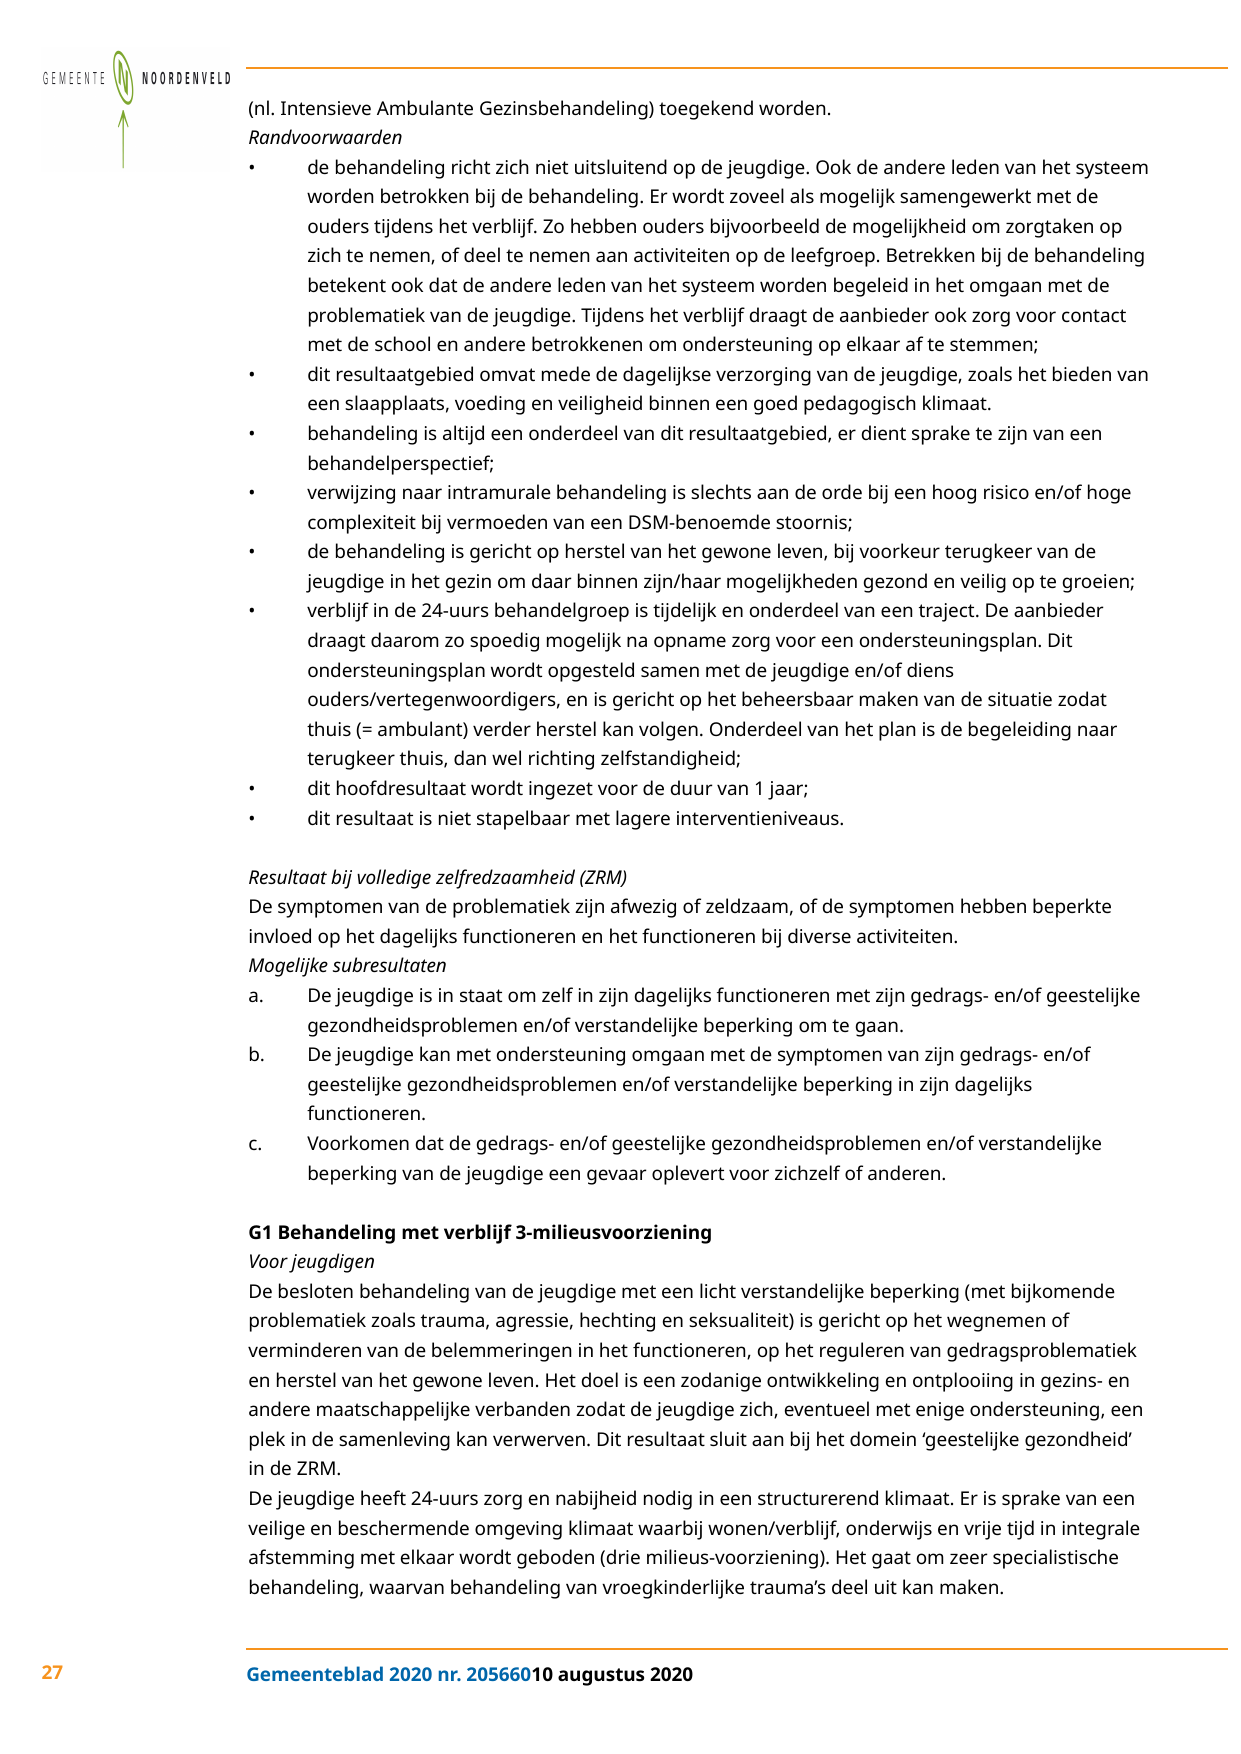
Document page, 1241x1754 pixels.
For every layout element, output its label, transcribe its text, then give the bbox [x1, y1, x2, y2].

text Randvoorwaarden [248, 124, 1152, 150]
text Voor jeugdigen [248, 1248, 1152, 1274]
text (nl. Intensieve Ambulante Gezinsbehandeling) toegekend worden. [248, 95, 1152, 121]
list dit resultaat is niet stapelbaar met lagere interventieniveaus. [248, 805, 1152, 831]
list dit resultaatgebied omvat mede de dagelijkse verzorging van de jeugdige, zoals het bieden van een slaapplaats, voeding en veiligheid binnen een goed pedagogisch klimaat. [248, 361, 1152, 416]
text Resultaat bij volledige zelfredzaamheid (ZRM) [248, 864, 1152, 890]
text G1 Behandeling met verblijf 3-milieusvoorziening [248, 1219, 1152, 1245]
text De jeugdige heeft 24-uurs zorg en nabijheid nodig in een structurerend klimaat. Er is sprake van een veilige en beschermende omgeving klimaat waarbij wonen/verblijf, onderwijs en vrije tijd in integrale afstemming met elkaar wordt geboden (drie milieus-voorziening). Het gaat om zeer specialistische behandeling, waarvan behandeling van vroegkinderlijke trauma’s deel uit kan maken. [248, 1485, 1152, 1600]
list de behandeling richt zich niet uitsluitend op de jeugdige. Ook de andere leden van het systeem worden betrokken bij de behandeling. Er wordt zoveel als mogelijk samengewerkt met de ouders tijdens het verblijf. Zo hebben ouders bijvoorbeeld de mogelijkheid om zorgtaken op zich te nemen, of deel te nemen aan activiteiten op de leefgroep. Betrekken bij de behandeling betekent ook dat de andere leden van het systeem worden begeleid in het omgaan met de problematiek van de jeugdige. Tijdens het verblijf draagt de aanbieder ook zorg voor contact met de school en andere betrokkenen om ondersteuning op elkaar af te stemmen; [248, 154, 1152, 357]
text Mogelijke subresultaten [248, 953, 1152, 978]
list Voorkomen dat de gedrags- en/of geestelijke gezondheidsproblemen en/of verstandelijke beperking van de jeugdige een gevaar oplevert voor zichzelf of anderen. [248, 1130, 1152, 1186]
text De symptomen van de problematiek zijn afwezig of zeldzaam, of de symptomen hebben beperkte invloed op het dagelijks functioneren en het functioneren bij diverse activiteiten. [248, 893, 1152, 949]
text De besloten behandeling van de jeugdige met een licht verstandelijke beperking (met bijkomende problematiek zoals trauma, agressie, hechting en seksualiteit) is gericht op het wegnemen of verminderen van de belemmeringen in het functioneren, op het reguleren van gedragsproblematiek en herstel van het gewone leven. Het doel is een zodanige ontwikkeling en ontplooiing in gezins- en andere maatschappelijke verbanden zodat de jeugdige zich, eventueel met enige ondersteuning, een plek in de samenleving kan verwerven. Dit resultaat sluit aan bij het domein ‘geestelijke gezondheid’ in de ZRM. [248, 1278, 1152, 1481]
list verblijf in de 24-uurs behandelgroep is tijdelijk en onderdeel van een traject. De aanbieder draagt daarom zo spoedig mogelijk na opname zorg voor een ondersteuningsplan. Dit ondersteuningsplan wordt opgesteld samen met de jeugdige en/of diens ouders/vertegenwoordigers, en is gericht op het beheersbaar maken van de situatie zodat thuis (= ambulant) verder herstel kan volgen. Onderdeel van het plan is de begeleiding naar terugkeer thuis, dan wel richting zelfstandigheid; [248, 598, 1152, 771]
picture [41, 47, 231, 172]
list dit hoofdresultaat wordt ingezet voor de duur van 1 jaar; [248, 775, 1152, 801]
list de behandeling is gericht op herstel van het gewone leven, bij voorkeur terugkeer van de jeugdige in het gezin om daar binnen zijn/haar mogelijkheden gezond en veilig op te groeien; [248, 538, 1152, 594]
list De jeugdige is in staat om zelf in zijn dagelijks functioneren met zijn gedrags- en/of geestelijke gezondheidsproblemen en/of verstandelijke beperking om te gaan. [248, 982, 1152, 1038]
list De jeugdige kan met ondersteuning omgaan met de symptomen van zijn gedrags- en/of geestelijke gezondheidsproblemen en/of verstandelijke beperking in zijn dagelijks functioneren. [248, 1041, 1152, 1126]
list behandeling is altijd een onderdeel van dit resultaatgebied, er dient sprake te zijn van een behandelperspectief; [248, 420, 1152, 476]
list verwijzing naar intramurale behandeling is slechts aan de orde bij een hoog risico en/of hoge complexiteit bij vermoeden van een DSM-benoemde stoornis; [248, 479, 1152, 535]
